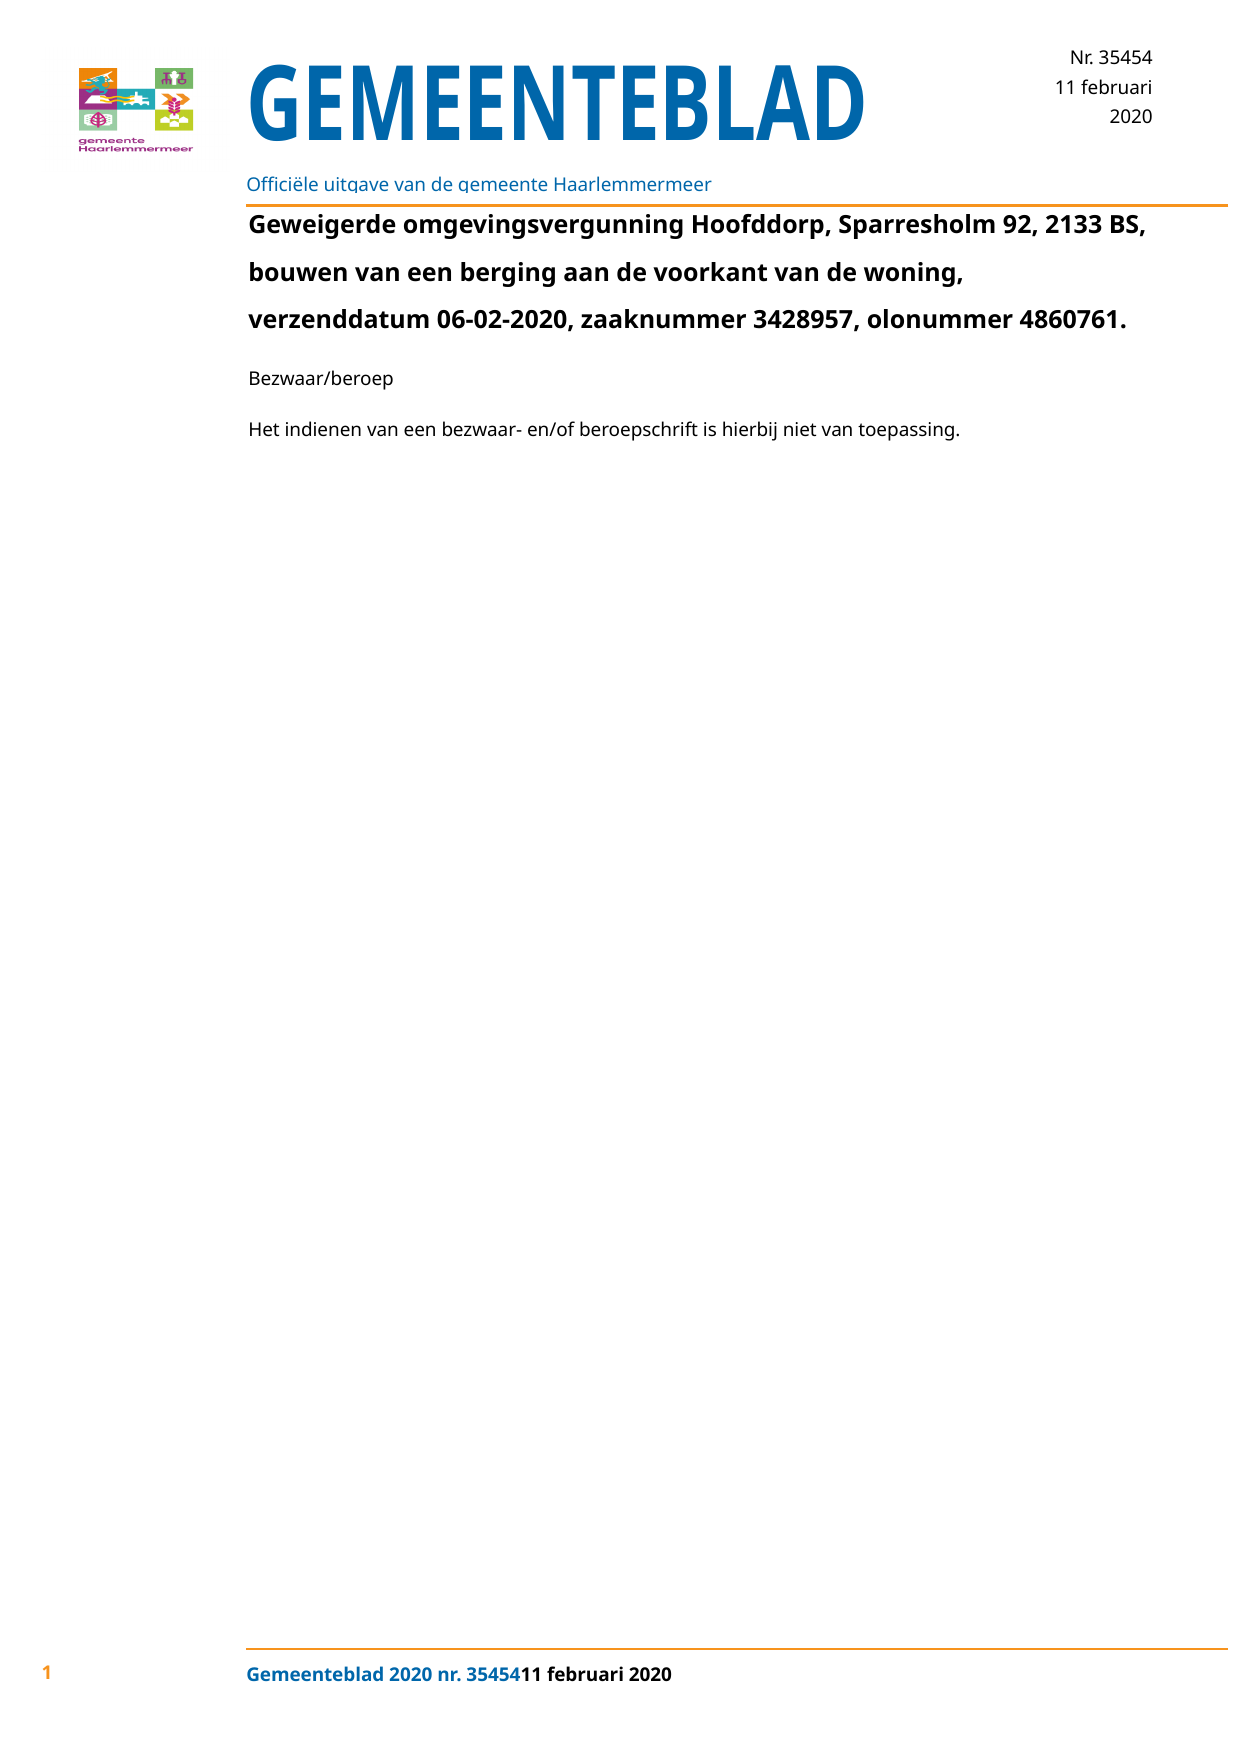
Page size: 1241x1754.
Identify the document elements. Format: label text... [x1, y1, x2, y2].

text Geweigerde omgevingsvergunning Hoofddorp, Sparresholm 92, 2133 BS, bouwen van een berging aan de voorkant van de woning, verzenddatum 06-02-2020, zaaknummer 3428957, olonummer 4860761. [248, 207, 1152, 336]
text Bezwaar/beroep [248, 366, 1152, 391]
picture [41, 47, 231, 172]
text Het indienen van een bezwaar- en/of beroepschrift is hierbij niet van toepassing. [248, 416, 1152, 442]
